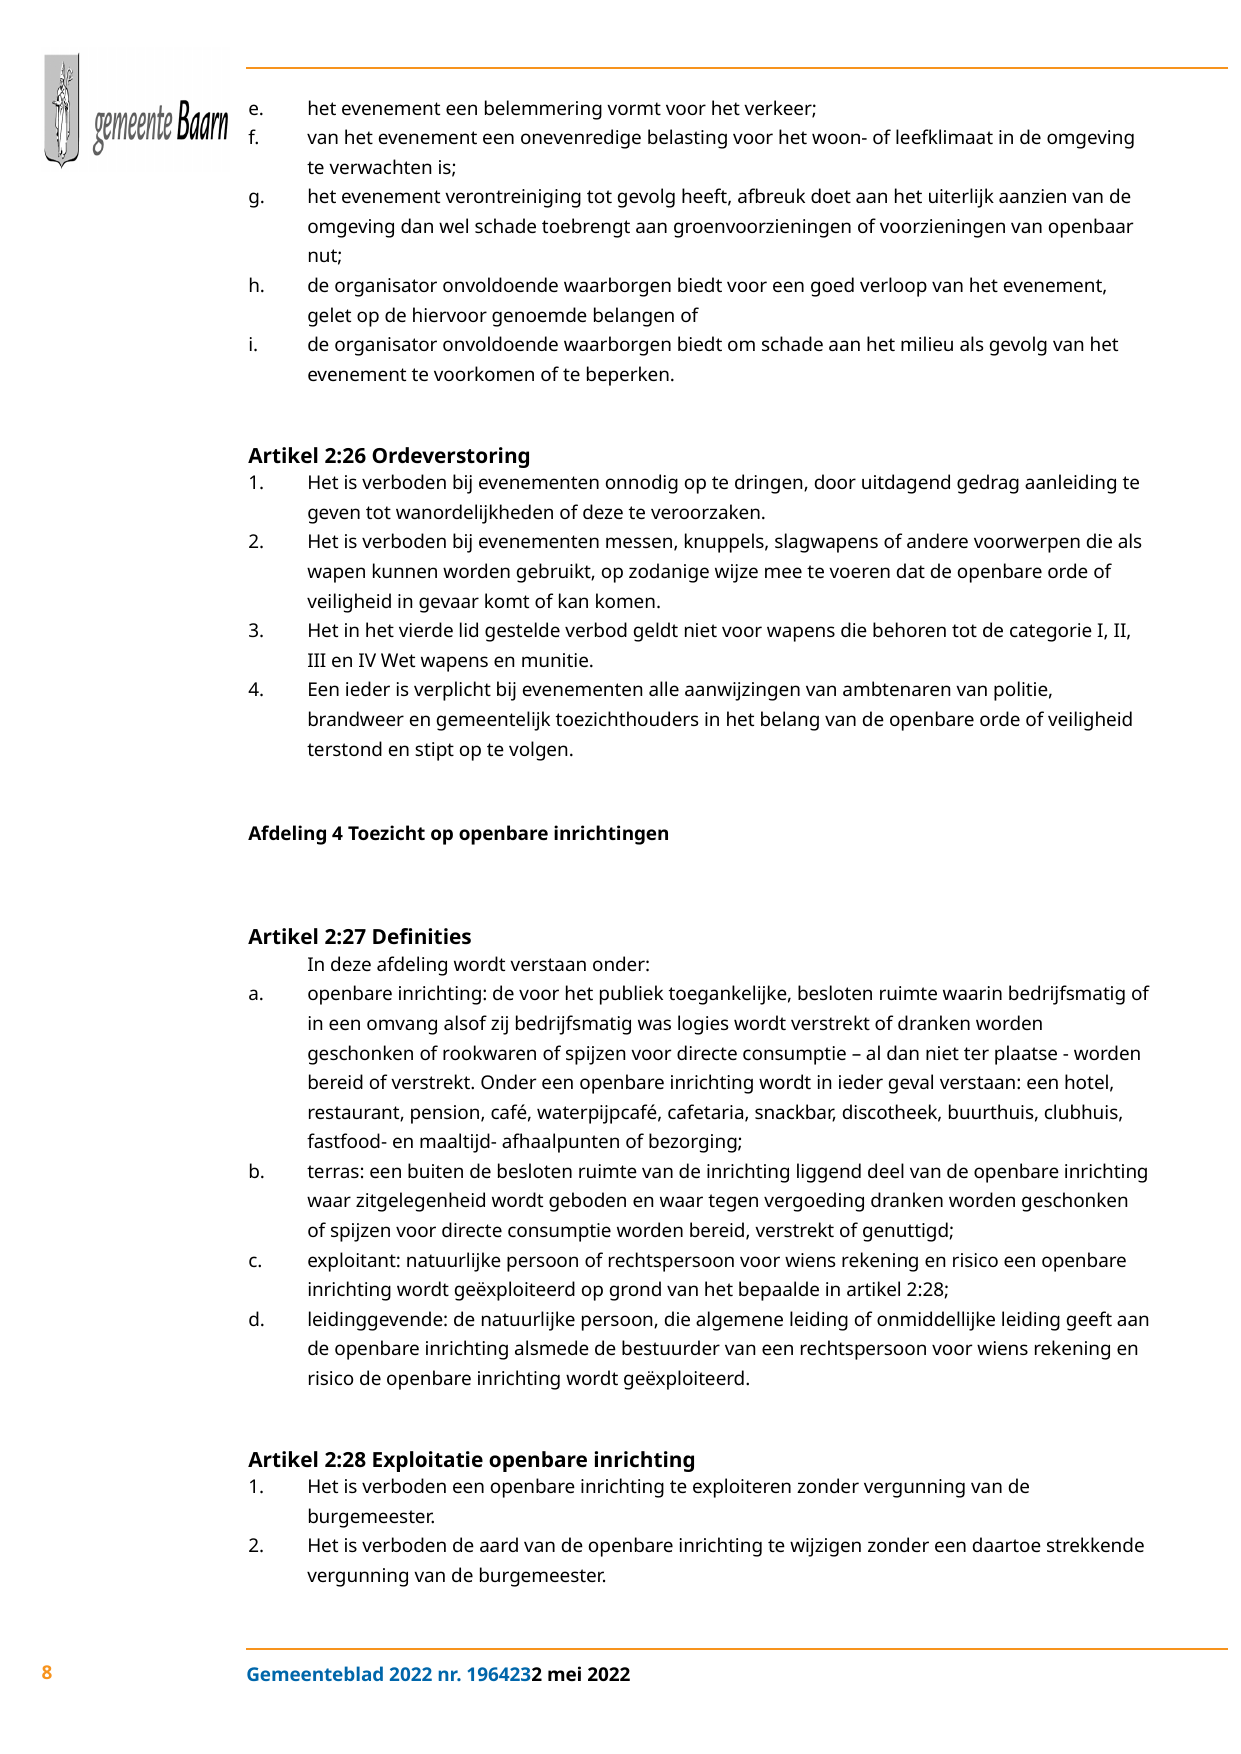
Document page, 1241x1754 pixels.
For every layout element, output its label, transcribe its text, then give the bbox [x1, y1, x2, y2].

list de organisator onvoldoende waarborgen biedt om schade aan het milieu als gevolg van het evenement te voorkomen of te beperken. [248, 331, 1152, 387]
text Artikel 2:26 Ordeverstoring [248, 441, 1152, 469]
list Het in het vierde lid gestelde verbod geldt niet voor wapens die behoren tot de categorie I, II, III en IV Wet wapens en munitie. [248, 617, 1152, 673]
list In deze afdeling wordt verstaan onder: [248, 951, 1152, 977]
text Artikel 2:28 Exploitatie openbare inrichting [248, 1445, 1152, 1473]
text Artikel 2:27 Definities [248, 922, 1152, 951]
list Het is verboden bij evenementen messen, knuppels, slagwapens of andere voorwerpen die als wapen kunnen worden gebruikt, op zodanige wijze mee te voeren dat de openbare orde of veiligheid in gevaar komt of kan komen. [248, 529, 1152, 613]
list van het evenement een onevenredige belasting voor het woon- of leefklimaat in de omgeving te verwachten is; [248, 124, 1152, 180]
list exploitant: natuurlijke persoon of rechtspersoon voor wiens rekening en risico een openbare inrichting wordt geëxploiteerd op grond van het bepaalde in artikel 2:28; [248, 1247, 1152, 1302]
list openbare inrichting: de voor het publiek toegankelijke, besloten ruimte waarin bedrijfsmatig of in een omvang alsof zij bedrijfsmatig was logies wordt verstrekt of dranken worden geschonken of rookwaren of spijzen voor directe consumptie – al dan niet ter plaatse - worden bereid of verstrekt. Onder een openbare inrichting wordt in ieder geval verstaan: een hotel, restaurant, pension, café, waterpijpcafé, cafetaria, snackbar, discotheek, buurthuis, clubhuis, fastfood- en maaltijd- afhaalpunten of bezorging; [248, 981, 1152, 1154]
text Afdeling 4 Toezicht op openbare inrichtingen [248, 821, 1152, 846]
picture [41, 47, 231, 172]
list Het is verboden de aard van de openbare inrichting te wijzigen zonder een daartoe strekkende vergunning van de burgemeester. [248, 1533, 1152, 1588]
list Het is verboden een openbare inrichting te exploiteren zonder vergunning van de burgemeester. [248, 1473, 1152, 1529]
list het evenement verontreiniging tot gevolg heeft, afbreuk doet aan het uiterlijk aanzien van de omgeving dan wel schade toebrengt aan groenvoorzieningen of voorzieningen van openbaar nut; [248, 183, 1152, 268]
list leidinggevende: de natuurlijke persoon, die algemene leiding of onmiddellijke leiding geeft aan de openbare inrichting alsmede de bestuurder van een rechtspersoon voor wiens rekening en risico de openbare inrichting wordt geëxploiteerd. [248, 1306, 1152, 1391]
list Een ieder is verplicht bij evenementen alle aanwijzingen van ambtenaren van politie, brandweer en gemeentelijk toezichthouders in het belang van de openbare orde of veiligheid terstond en stipt op te volgen. [248, 677, 1152, 761]
list het evenement een belemmering vormt voor het verkeer; [248, 95, 1152, 121]
list terras: een buiten de besloten ruimte van de inrichting liggend deel van de openbare inrichting waar zitgelegenheid wordt geboden en waar tegen vergoeding dranken worden geschonken of spijzen voor directe consumptie worden bereid, verstrekt of genuttigd; [248, 1158, 1152, 1243]
list Het is verboden bij evenementen onnodig op te dringen, door uitdagend gedrag aanleiding te geven tot wanordelijkheden of deze te veroorzaken. [248, 469, 1152, 525]
list de organisator onvoldoende waarborgen biedt voor een goed verloop van het evenement, gelet op de hiervoor genoemde belangen of [248, 272, 1152, 328]
